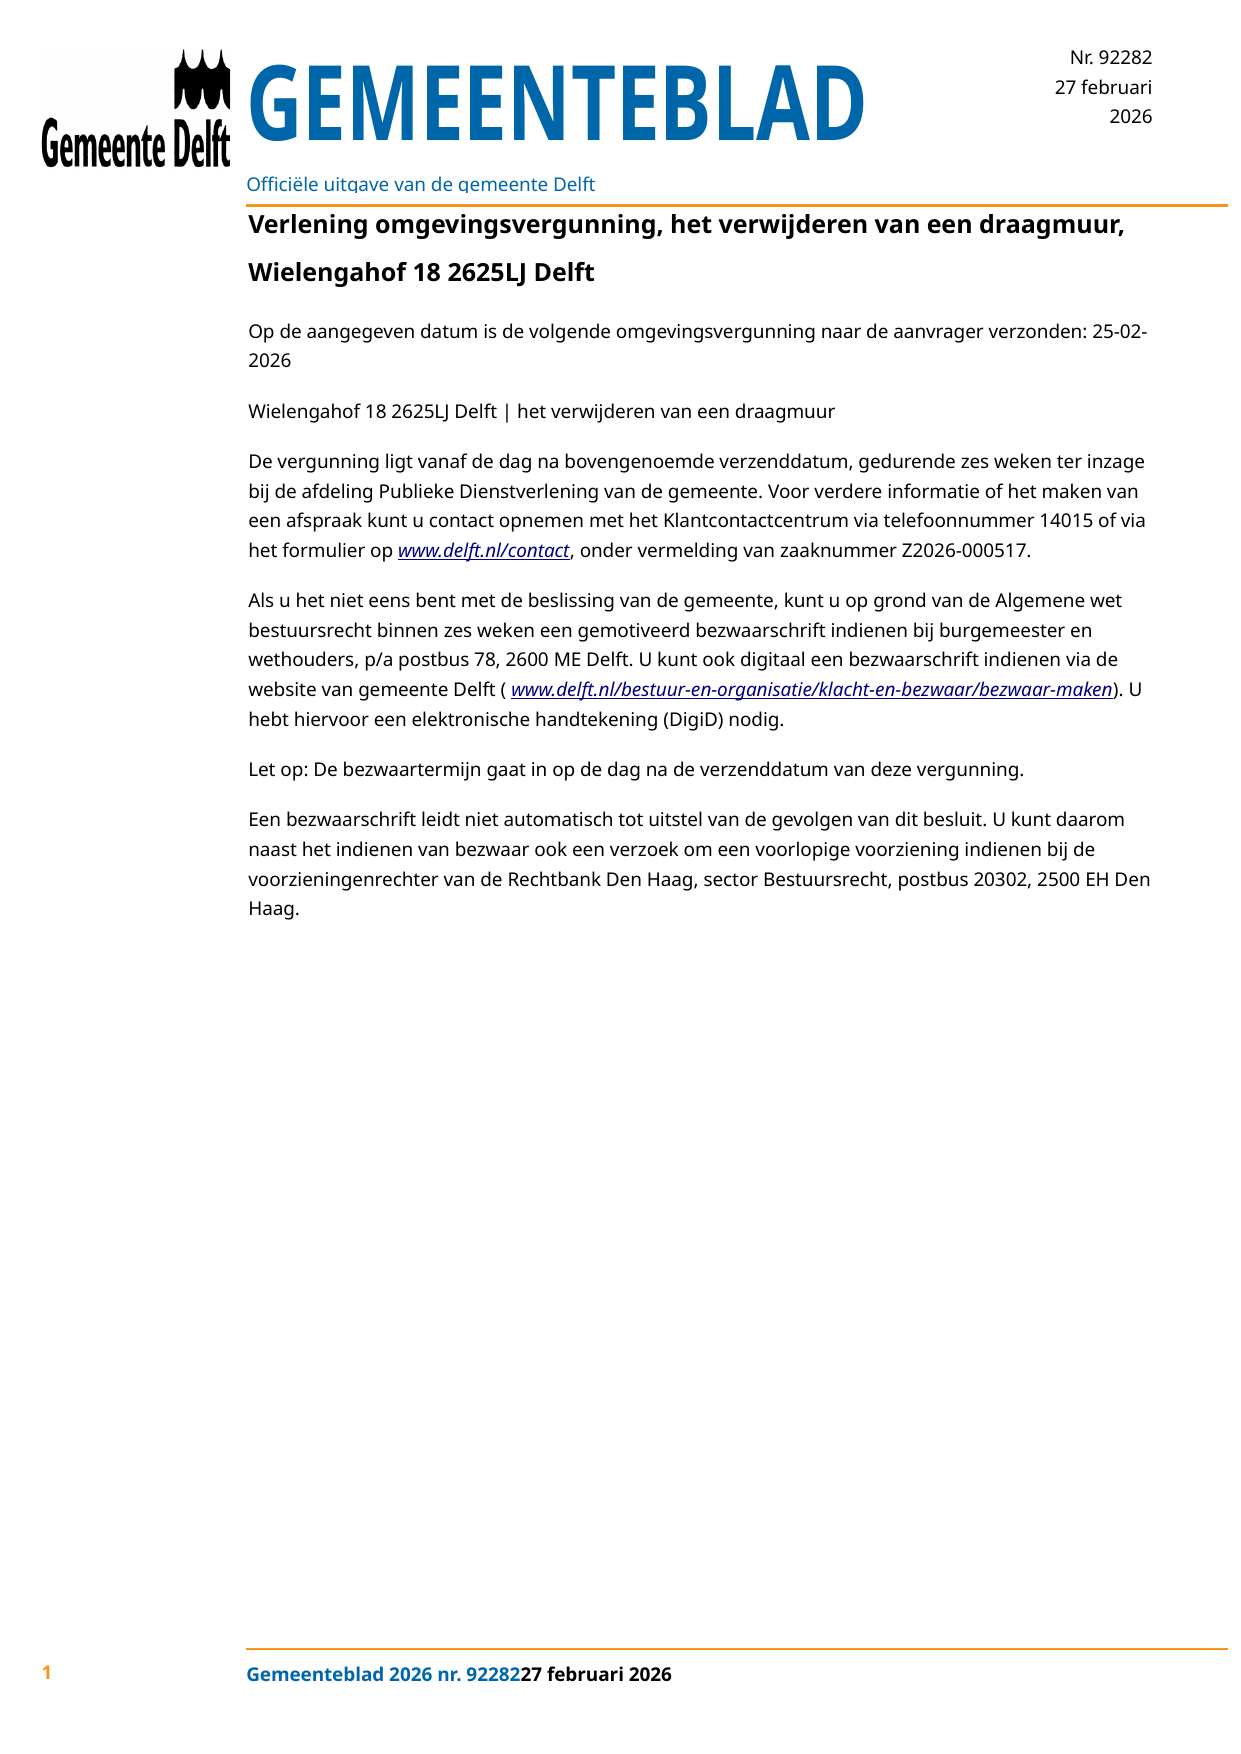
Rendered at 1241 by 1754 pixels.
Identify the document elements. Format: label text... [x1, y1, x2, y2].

text Verlening omgevingsvergunning, het verwijderen van een draagmuur, Wielengahof 18 2625LJ Delft [248, 207, 1152, 288]
text De vergunning ligt vanaf de dag na bovengenoemde verzenddatum, gedurende zes weken ter inzage bij de afdeling Publieke Dienstverlening van de gemeente. Voor verdere informatie of het maken van een afspraak kunt u contact opnemen met het Klantcontactcentrum via telefoonnummer 14015 of via het formulier op www.delft.nl/contact, onder vermelding van zaaknummer Z2026-000517. [248, 448, 1152, 563]
picture [41, 47, 231, 172]
text Als u het niet eens bent met de beslissing van de gemeente, kunt u op grond van de Algemene wet bestuursrecht binnen zes weken een gemotiveerd bezwaarschrift indienen bij burgemeester en wethouders, p/a postbus 78, 2600 ME Delft. U kunt ook digitaal een bezwaarschrift indienen via de website van gemeente Delft ( www.delft.nl/bestuur-en-organisatie/klacht-en-bezwaar/bezwaar-maken). U hebt hiervoor een elektronische handtekening (DigiD) nodig. [248, 587, 1152, 732]
text Let op: De bezwaartermijn gaat in op de dag na de verzenddatum van deze vergunning. [248, 756, 1152, 782]
text Op de aangegeven datum is de volgende omgevingsvergunning naar de aanvrager verzonden: 25-02-2026 [248, 318, 1152, 373]
text Een bezwaarschrift leidt niet automatisch tot uitstel van de gevolgen van dit besluit. U kunt daarom naast het indienen van bezwaar ook een verzoek om een voorlopige voorziening indienen bij de voorzieningenrechter van de Rechtbank Den Haag, sector Bestuursrecht, postbus 20302, 2500 EH Den Haag. [248, 807, 1152, 921]
text Wielengahof 18 2625LJ Delft | het verwijderen van een draagmuur [248, 398, 1152, 424]
